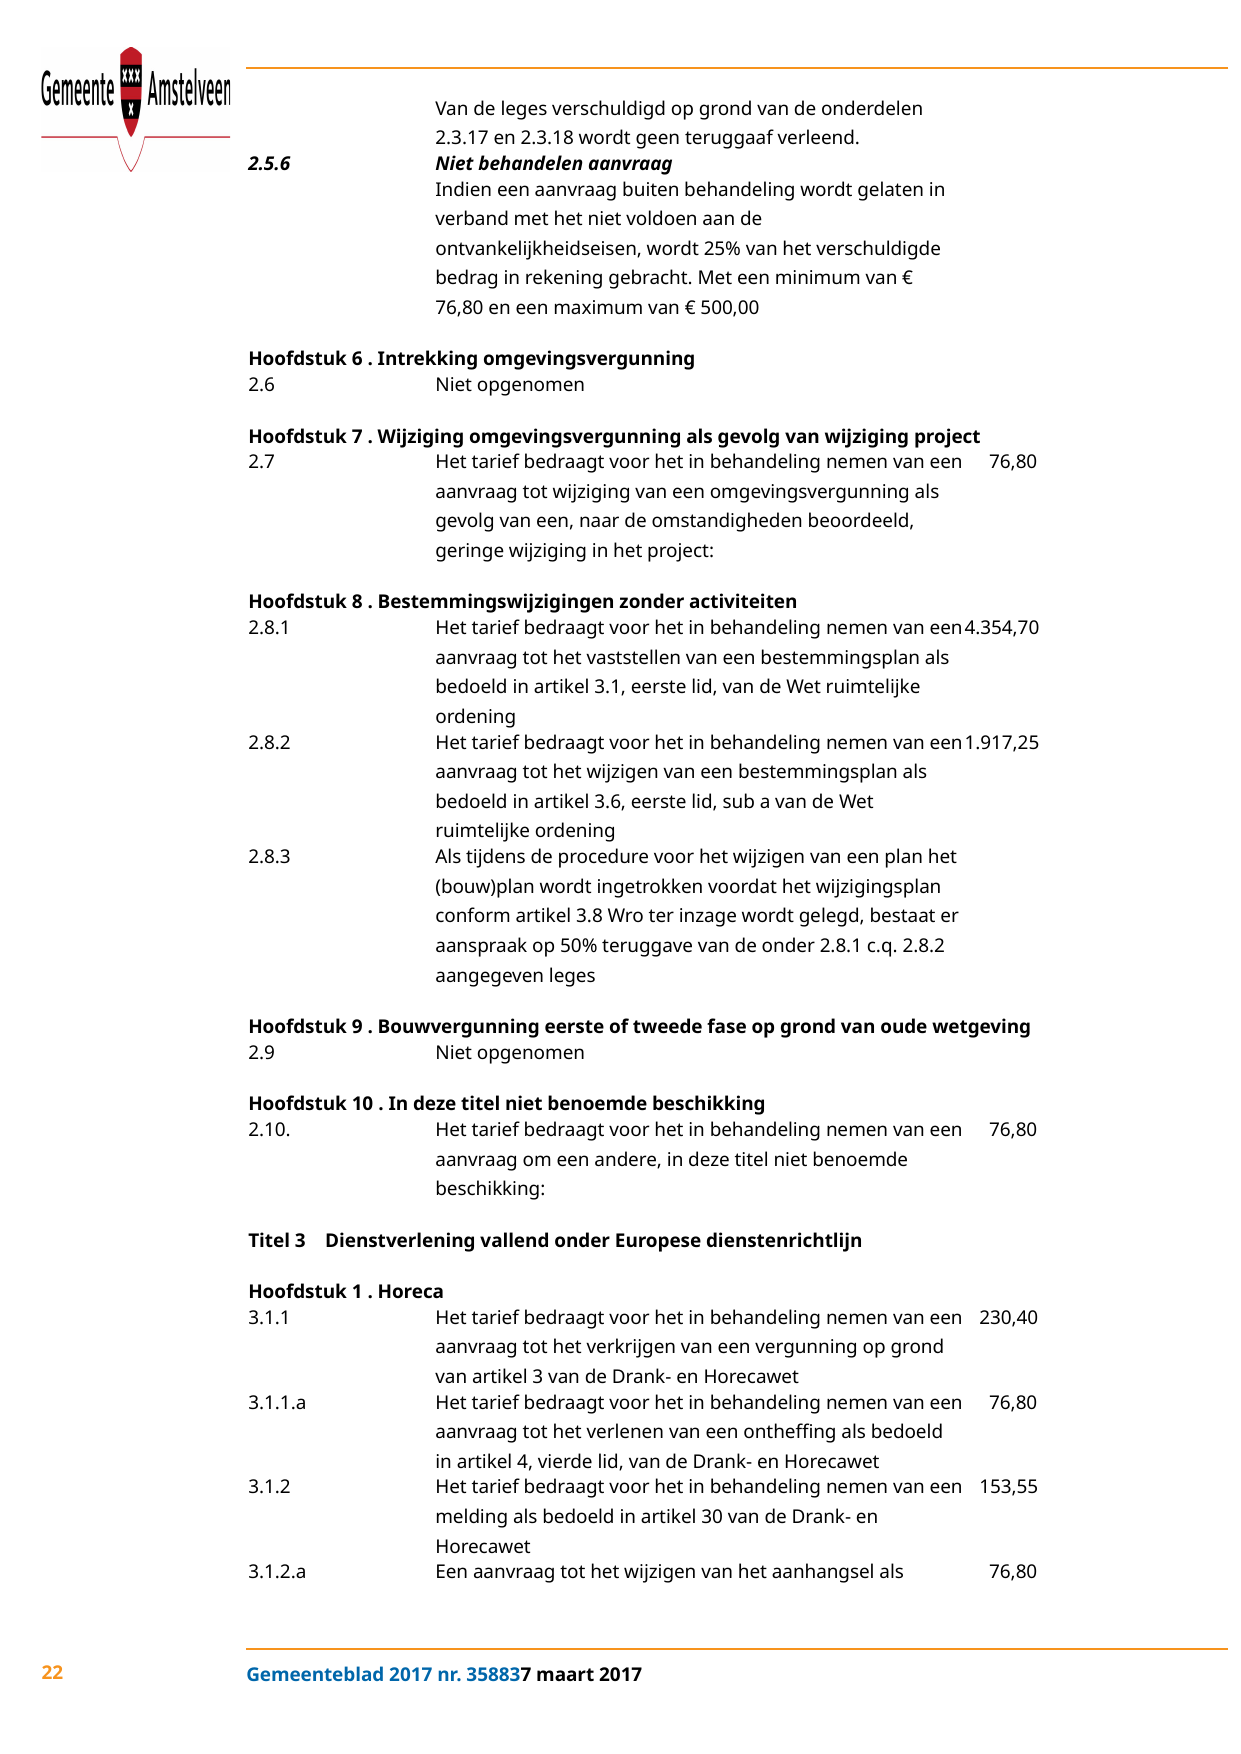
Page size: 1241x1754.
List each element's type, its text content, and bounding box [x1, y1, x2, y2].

table_cell 3.1.2 [248, 1474, 435, 1559]
table_cell Titel 3 Dienstverlening vallend onder Europese dienstenrichtlijn [248, 1227, 1152, 1252]
table_cell 230,40 [964, 1304, 1152, 1389]
table_cell 76,80 [964, 1116, 1152, 1201]
table_cell 1.917,25 [964, 729, 1152, 843]
table_cell [964, 176, 1152, 320]
table_cell Niet behandelen aanvraag [435, 150, 964, 176]
table_cell 2.7 [248, 449, 435, 563]
table_cell [248, 1201, 1152, 1227]
table_cell Het tarief bedraagt voor het in behandeling nemen van een melding als bedoeld in artikel 30 van de Drank- en Horecawet [435, 1474, 964, 1559]
picture [41, 47, 231, 172]
table_cell 2.5.6 [248, 150, 435, 176]
table_cell 2.6 [248, 371, 435, 397]
table_cell Het tarief bedraagt voor het in behandeling nemen van een aanvraag tot wijziging van een omgevingsvergunning als gevolg van een, naar de omstandigheden beoordeeld, geringe wijziging in het project: [435, 449, 964, 563]
table_cell Het tarief bedraagt voor het in behandeling nemen van een aanvraag tot het verkrijgen van een vergunning op grond van artikel 3 van de Drank- en Horecawet [435, 1304, 964, 1389]
table_cell [248, 1065, 1152, 1090]
table_cell Het tarief bedraagt voor het in behandeling nemen van een aanvraag tot het vaststellen van een bestemmingsplan als bedoeld in artikel 3.1, eerste lid, van de Wet ruimtelijke ordening [435, 615, 964, 729]
table_cell Hoofdstuk 6 . Intrekking omgevingsvergunning [248, 346, 1152, 371]
table_cell 2.9 [248, 1039, 435, 1065]
table_cell 2.8.2 [248, 729, 435, 843]
table_cell 2.10. [248, 1116, 435, 1201]
table_cell [964, 95, 1152, 150]
table_cell 3.1.2.a [248, 1559, 435, 1584]
table_cell Het tarief bedraagt voor het in behandeling nemen van een aanvraag om een andere, in deze titel niet benoemde beschikking: [435, 1116, 964, 1201]
table_cell [248, 1253, 1152, 1278]
table_cell 76,80 [964, 1559, 1152, 1584]
table_cell 76,80 [964, 1389, 1152, 1474]
table_cell Niet opgenomen [435, 1039, 964, 1065]
table_cell Als tijdens de procedure voor het wijzigen van een plan het (bouw)plan wordt ingetrokken voordat het wijzigingsplan conform artikel 3.8 Wro ter inzage wordt gelegd, bestaat er aanspraak op 50% teruggave van de onder 2.8.1 c.q. 2.8.2 aangegeven leges [435, 844, 964, 987]
table_cell Niet opgenomen [435, 371, 964, 397]
table_cell 2.8.1 [248, 615, 435, 729]
table_cell Hoofdstuk 9 . Bouwvergunning eerste of tweede fase op grond van oude wetgeving [248, 1013, 1152, 1039]
table_cell Hoofdstuk 7 . Wijziging omgevingsvergunning als gevolg van wijziging project [248, 423, 1152, 448]
table_cell [248, 397, 1152, 423]
table_cell [248, 320, 1152, 346]
table_cell Het tarief bedraagt voor het in behandeling nemen van een aanvraag tot het wijzigen van een bestemmingsplan als bedoeld in artikel 3.6, eerste lid, sub a van de Wet ruimtelijke ordening [435, 729, 964, 843]
table_cell 2.8.3 [248, 844, 435, 987]
table_cell [964, 150, 1152, 176]
table_cell [248, 988, 1152, 1013]
table_cell 76,80 [964, 449, 1152, 563]
table_cell Indien een aanvraag buiten behandeling wordt gelaten in verband met het niet voldoen aan de ontvankelijkheidseisen, wordt 25% van het verschuldigde bedrag in rekening gebracht. Met een minimum van € 76,80 en een maximum van € 500,00 [435, 176, 964, 320]
table_cell [248, 95, 435, 150]
table_cell [248, 563, 1152, 589]
table_cell Van de leges verschuldigd op grond van de onderdelen 2.3.17 en 2.3.18 wordt geen teruggaaf verleend. [435, 95, 964, 150]
table_cell Hoofdstuk 8 . Bestemmingswijzigingen zonder activiteiten [248, 589, 1152, 614]
table_cell Een aanvraag tot het wijzigen van het aanhangsel als [435, 1559, 964, 1584]
table_cell 153,55 [964, 1474, 1152, 1559]
table_cell [964, 371, 1152, 397]
table_cell [964, 1039, 1152, 1065]
table_cell 4.354,70 [964, 615, 1152, 729]
table_cell [964, 844, 1152, 987]
table_cell 3.1.1.a [248, 1389, 435, 1474]
table_cell [248, 176, 435, 320]
table_cell Hoofdstuk 1 . Horeca [248, 1278, 1152, 1304]
table_cell Hoofdstuk 10 . In deze titel niet benoemde beschikking [248, 1090, 1152, 1116]
table_cell Het tarief bedraagt voor het in behandeling nemen van een aanvraag tot het verlenen van een ontheffing als bedoeld in artikel 4, vierde lid, van de Drank- en Horecawet [435, 1389, 964, 1474]
table_cell 3.1.1 [248, 1304, 435, 1389]
